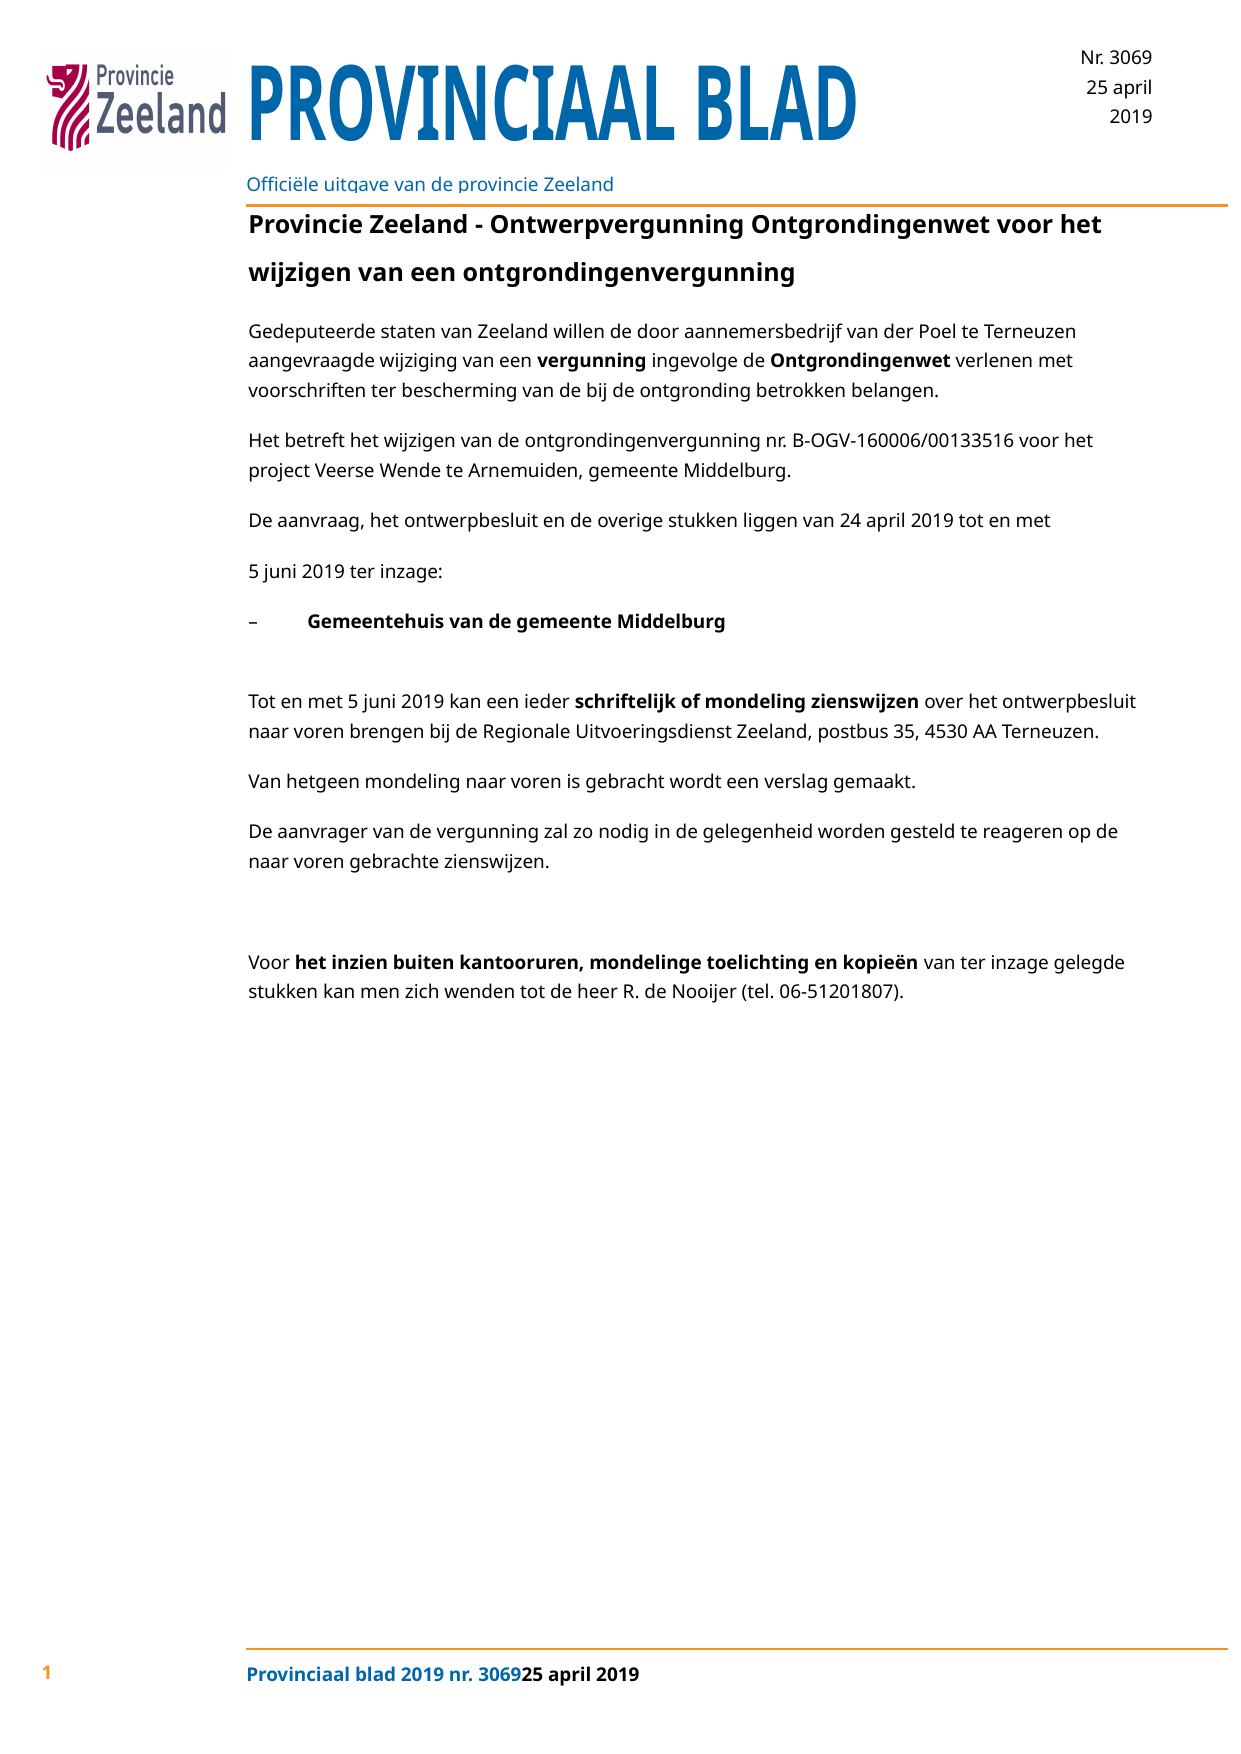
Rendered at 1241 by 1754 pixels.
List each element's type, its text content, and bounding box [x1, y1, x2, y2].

text Van hetgeen mondeling naar voren is gebracht wordt een verslag gemaakt. [248, 768, 1152, 794]
text De aanvrager van de vergunning zal zo nodig in de gelegenheid worden gesteld te reageren op de naar voren gebrachte zienswijzen. [248, 819, 1152, 874]
text Voor het inzien buiten kantooruren, mondelinge toelichting en kopieën van ter inzage gelegde stukken kan men zich wenden tot de heer R. de Nooijer (tel. 06-51201807). [248, 949, 1152, 1004]
list Gemeentehuis van de gemeente Middelburg [248, 608, 1152, 634]
text 5 juni 2019 ter inzage: [248, 558, 1152, 584]
text Provincie Zeeland - Ontwerpvergunning Ontgrondingenwet voor het wijzigen van een ontgrondingenvergunning [248, 207, 1152, 288]
text Gedeputeerde staten van Zeeland willen de door aannemersbedrijf van der Poel te Terneuzen aangevraagde wijziging van een vergunning ingevolge de Ontgrondingenwet verlenen met voorschriften ter bescherming van de bij de ontgronding betrokken belangen. [248, 318, 1152, 403]
picture [41, 47, 231, 172]
text De aanvraag, het ontwerpbesluit en de overige stukken liggen van 24 april 2019 tot en met [248, 507, 1152, 533]
text Tot en met 5 juni 2019 kan een ieder schriftelijk of mondeling zienswijzen over het ontwerpbesluit naar voren brengen bij de Regionale Uitvoeringsdienst Zeeland, postbus 35, 4530 AA Terneuzen. [248, 688, 1152, 744]
text Het betreft het wijzigen van de ontgrondingenvergunning nr. B-OGV-160006/00133516 voor het project Veerse Wende te Arnemuiden, gemeente Middelburg. [248, 427, 1152, 483]
